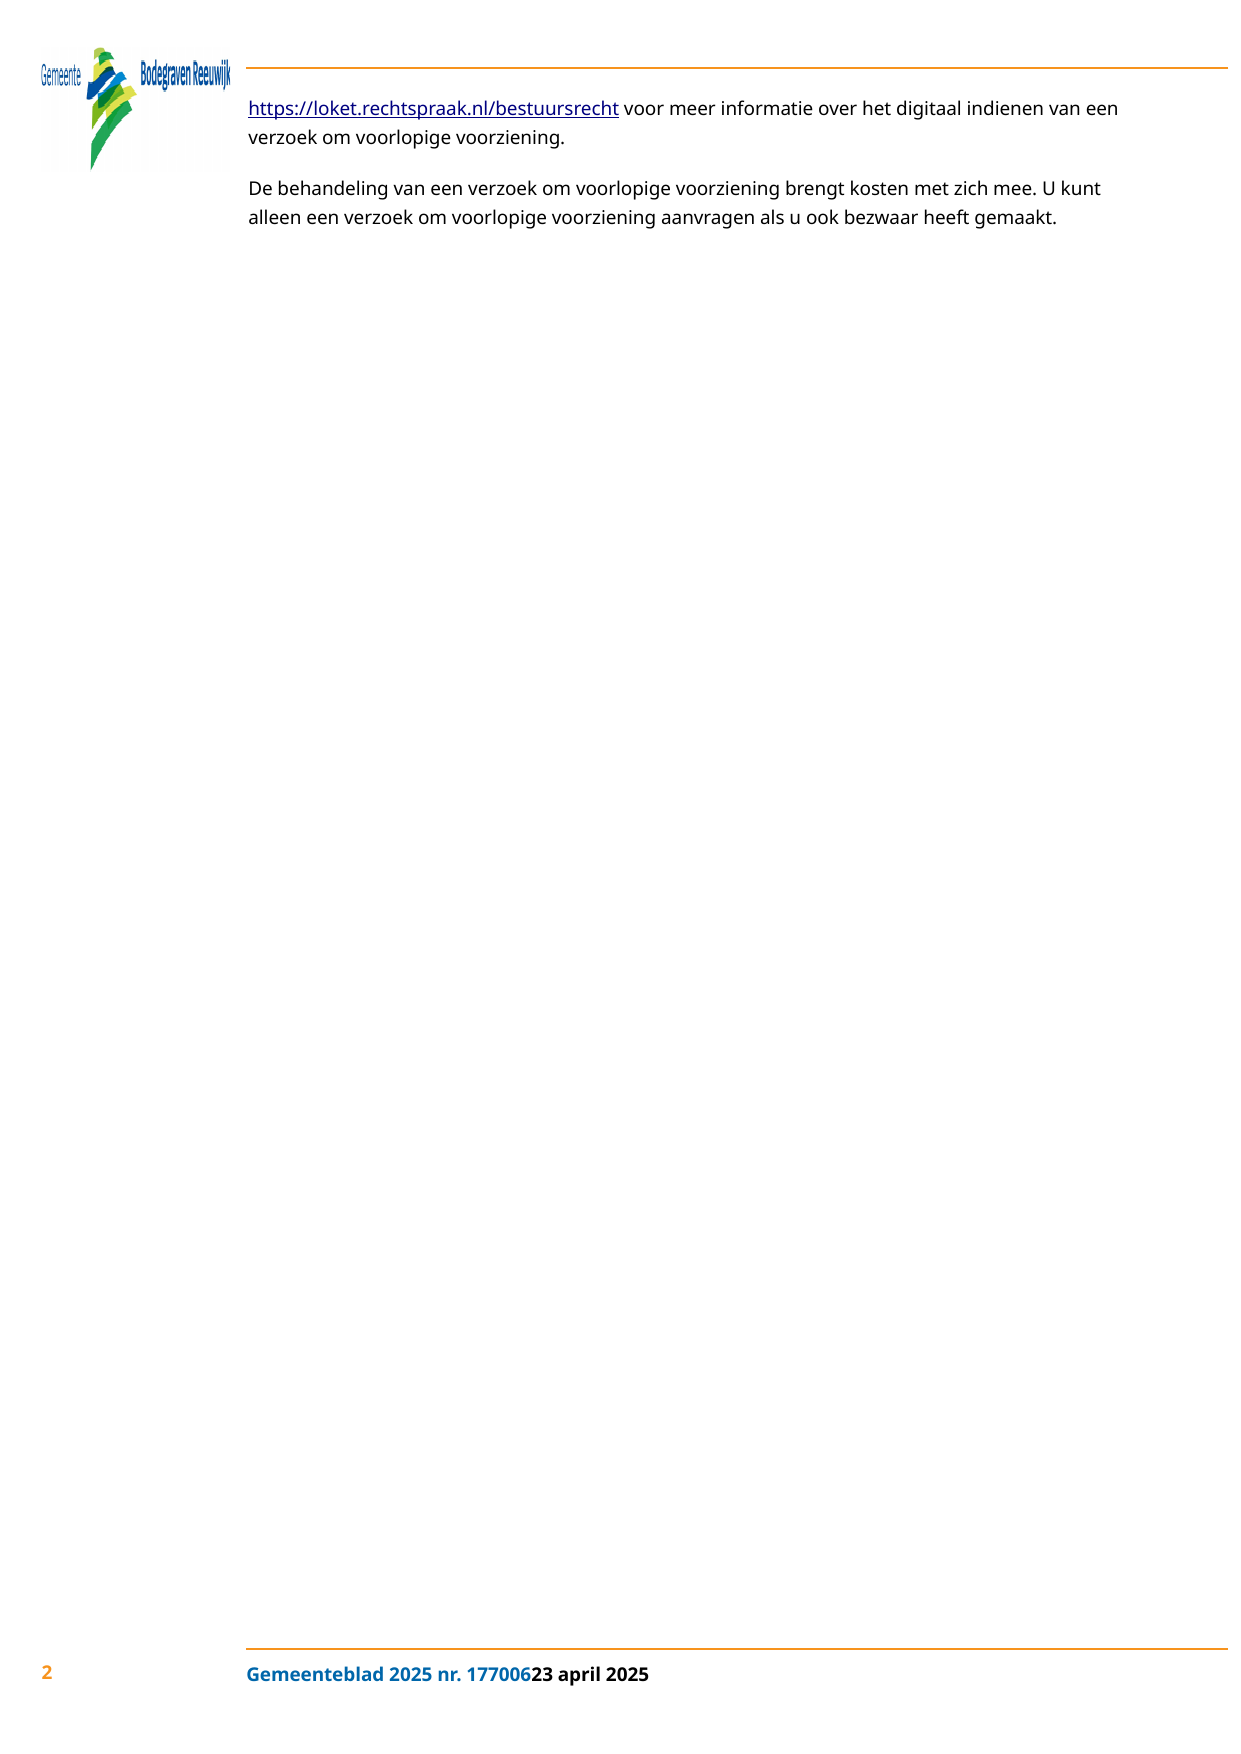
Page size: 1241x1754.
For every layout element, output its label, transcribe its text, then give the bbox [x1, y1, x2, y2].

text https://loket.rechtspraak.nl/bestuursrecht voor meer informatie over het digitaal indienen van een verzoek om voorlopige voorziening. [248, 95, 1152, 150]
text De behandeling van een verzoek om voorlopige voorziening brengt kosten met zich mee. U kunt alleen een verzoek om voorlopige voorziening aanvragen als u ook bezwaar heeft gemaakt. [248, 175, 1152, 230]
picture [41, 47, 231, 172]
